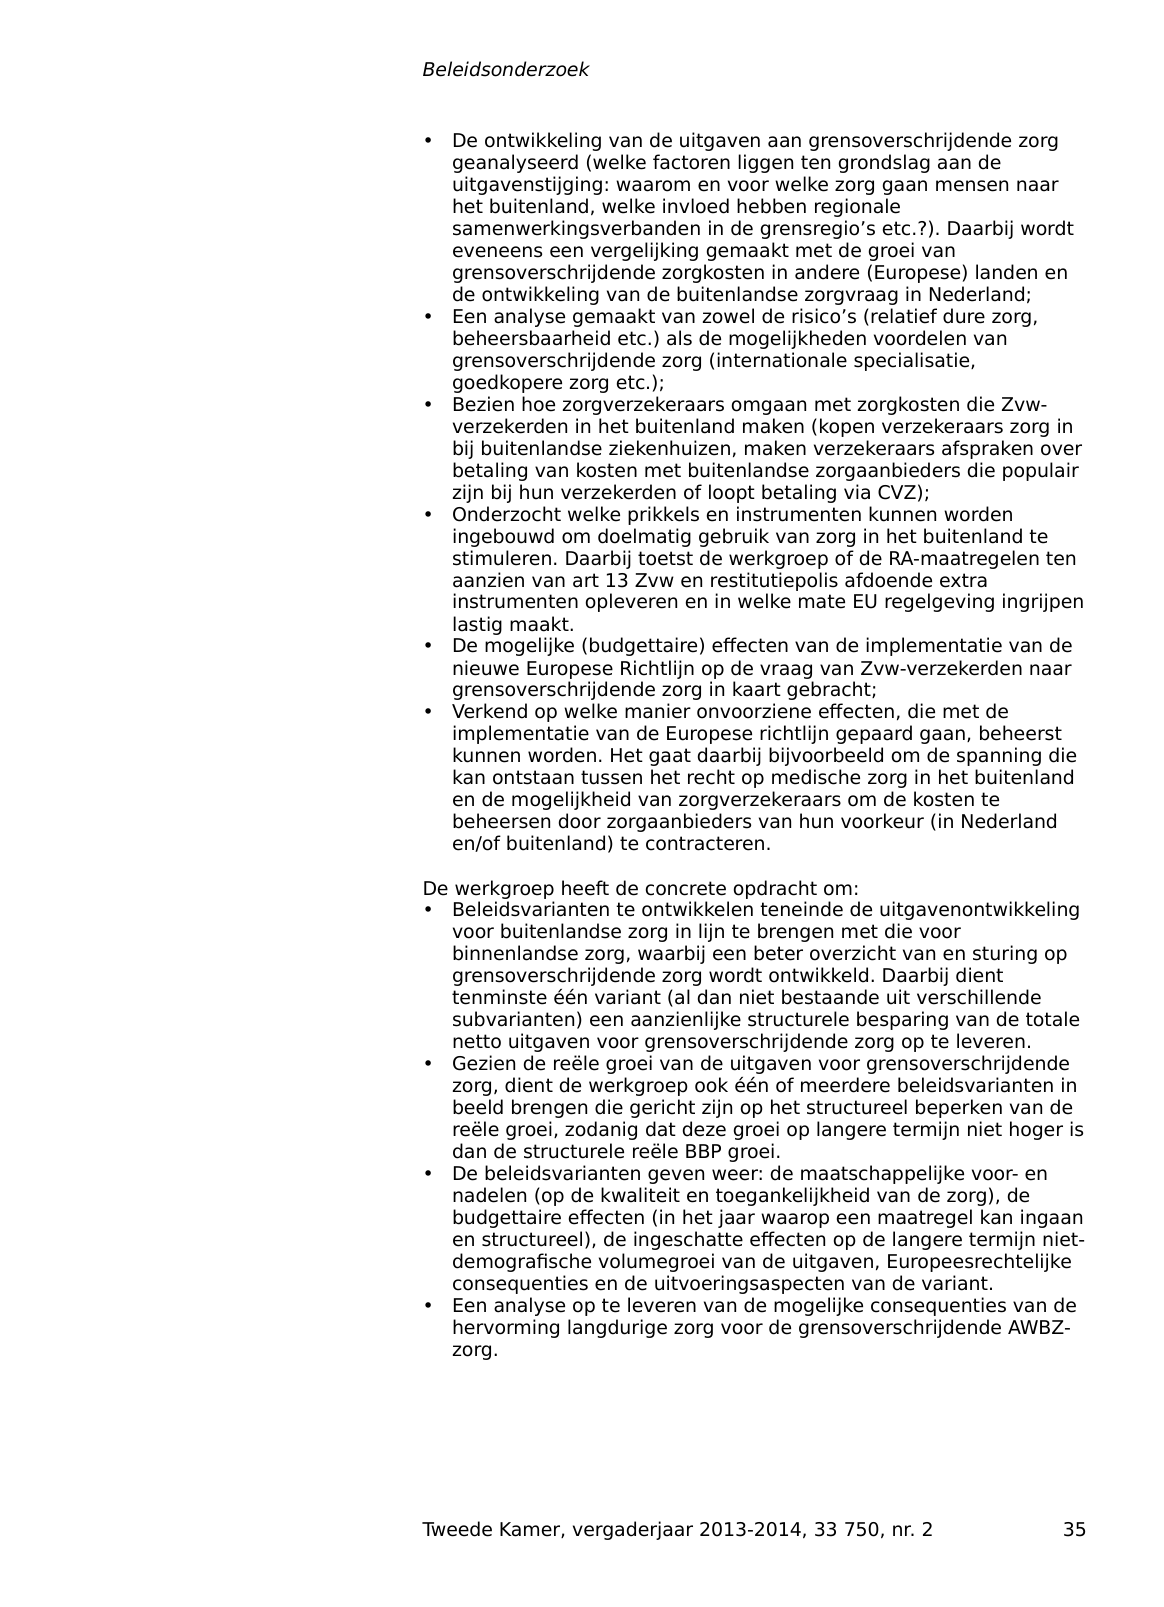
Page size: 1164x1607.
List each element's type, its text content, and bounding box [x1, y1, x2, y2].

text • Een analyse gemaakt van zowel de risico’s (relatief dure zorg, beheersbaarheid etc.) als de mogelijkheden voordelen van grensoverschrijdende zorg (internationale specialisatie, goedkopere zorg etc.); [422, 306, 1087, 394]
text • De mogelijke (budgettaire) effecten van de implementatie van de nieuwe Europese Richtlijn op de vraag van Zvw-verzekerden naar grensoverschrijdende zorg in kaart gebracht; [422, 635, 1087, 701]
text • Bezien hoe zorgverzekeraars omgaan met zorgkosten die Zvw-verzekerden in het buitenland maken (kopen verzekeraars zorg in bij buitenlandse ziekenhuizen, maken verzekeraars afspraken over betaling van kosten met buitenlandse zorgaanbieders die populair zijn bij hun verzekerden of loopt betaling via CVZ); [422, 394, 1087, 503]
text • Gezien de reële groei van de uitgaven voor grensoverschrijdende zorg, dient de werkgroep ook één of meerdere beleidsvarianten in beeld brengen die gericht zijn op het structureel beperken van de reële groei, zodanig dat deze groei op langere termijn niet hoger is dan de structurele reële BBP groei. [422, 1053, 1087, 1163]
text • Verkend op welke manier onvoorziene effecten, die met de implementatie van de Europese richtlijn gepaard gaan, beheerst kunnen worden. Het gaat daarbij bijvoorbeeld om de spanning die kan ontstaan tussen het recht op medische zorg in het buitenland en de mogelijkheid van zorgverzekeraars om de kosten te beheersen door zorgaanbieders van hun voorkeur (in Nederland en/of buitenland) te contracteren. [422, 701, 1087, 855]
text • De ontwikkeling van de uitgaven aan grensoverschrijdende zorg geanalyseerd (welke factoren liggen ten grondslag aan de uitgavenstijging: waarom en voor welke zorg gaan mensen naar het buitenland, welke invloed hebben regionale samenwerkingsverbanden in de grensregio’s etc.?). Daarbij wordt eveneens een vergelijking gemaakt met de groei van grensoverschrijdende zorgkosten in andere (Europese) landen en de ontwikkeling van de buitenlandse zorgvraag in Nederland; [422, 130, 1087, 306]
text • Onderzocht welke prikkels en instrumenten kunnen worden ingebouwd om doelmatig gebruik van zorg in het buitenland te stimuleren. Daarbij toetst de werkgroep of de RA-maatregelen ten aanzien van art 13 Zvw en restitutiepolis afdoende extra instrumenten opleveren en in welke mate EU regelgeving ingrijpen lastig maakt. [422, 503, 1087, 635]
text • Beleidsvarianten te ontwikkelen teneinde de uitgavenontwikkeling voor buitenlandse zorg in lijn te brengen met die voor binnenlandse zorg, waarbij een beter overzicht van en sturing op grensoverschrijdende zorg wordt ontwikkeld. Daarbij dient tenminste één variant (al dan niet bestaande uit verschillende subvarianten) een aanzienlijke structurele besparing van de totale netto uitgaven voor grensoverschrijdende zorg op te leveren. [422, 899, 1087, 1053]
text De werkgroep heeft de concrete opdracht om: [422, 877, 1087, 899]
text • Een analyse op te leveren van de mogelijke consequenties van de hervorming langdurige zorg voor de grensoverschrijdende AWBZ-zorg. [422, 1295, 1087, 1361]
text • De beleidsvarianten geven weer: de maatschappelijke voor- en nadelen (op de kwaliteit en toegankelijkheid van de zorg), de budgettaire effecten (in het jaar waarop een maatregel kan ingaan en structureel), de ingeschatte effecten op de langere termijn niet-demografische volumegroei van de uitgaven, Europeesrechtelijke consequenties en de uitvoeringsaspecten van de variant. [422, 1163, 1087, 1295]
